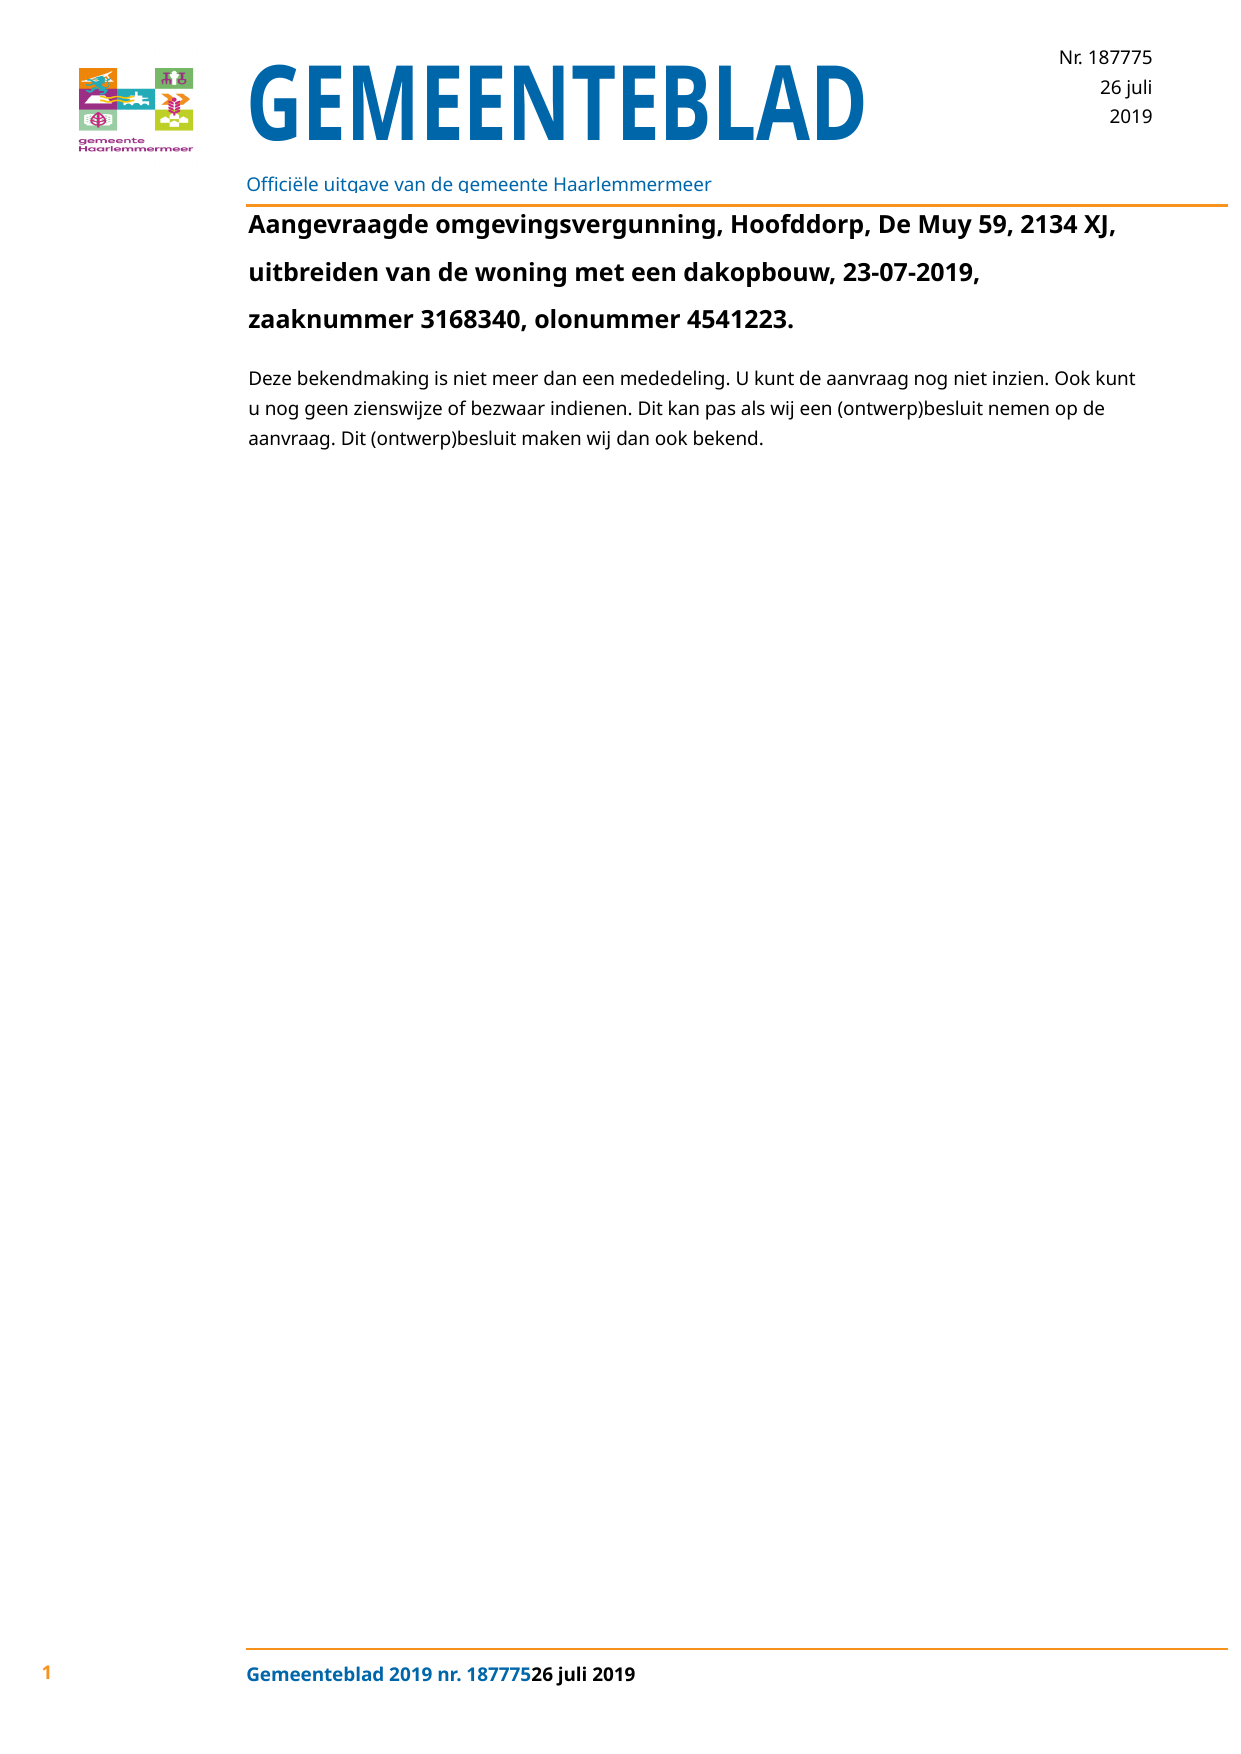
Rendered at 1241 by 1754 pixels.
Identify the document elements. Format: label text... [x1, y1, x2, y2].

text Aangevraagde omgevingsvergunning, Hoofddorp, De Muy 59, 2134 XJ, uitbreiden van de woning met een dakopbouw, 23-07-2019, zaaknummer 3168340, olonummer 4541223. [248, 207, 1152, 336]
text Deze bekendmaking is niet meer dan een mededeling. U kunt de aanvraag nog niet inzien. Ook kunt u nog geen zienswijze of bezwaar indienen. Dit kan pas als wij een (ontwerp)besluit nemen op de aanvraag. Dit (ontwerp)besluit maken wij dan ook bekend. [248, 366, 1152, 450]
picture [41, 47, 231, 172]
